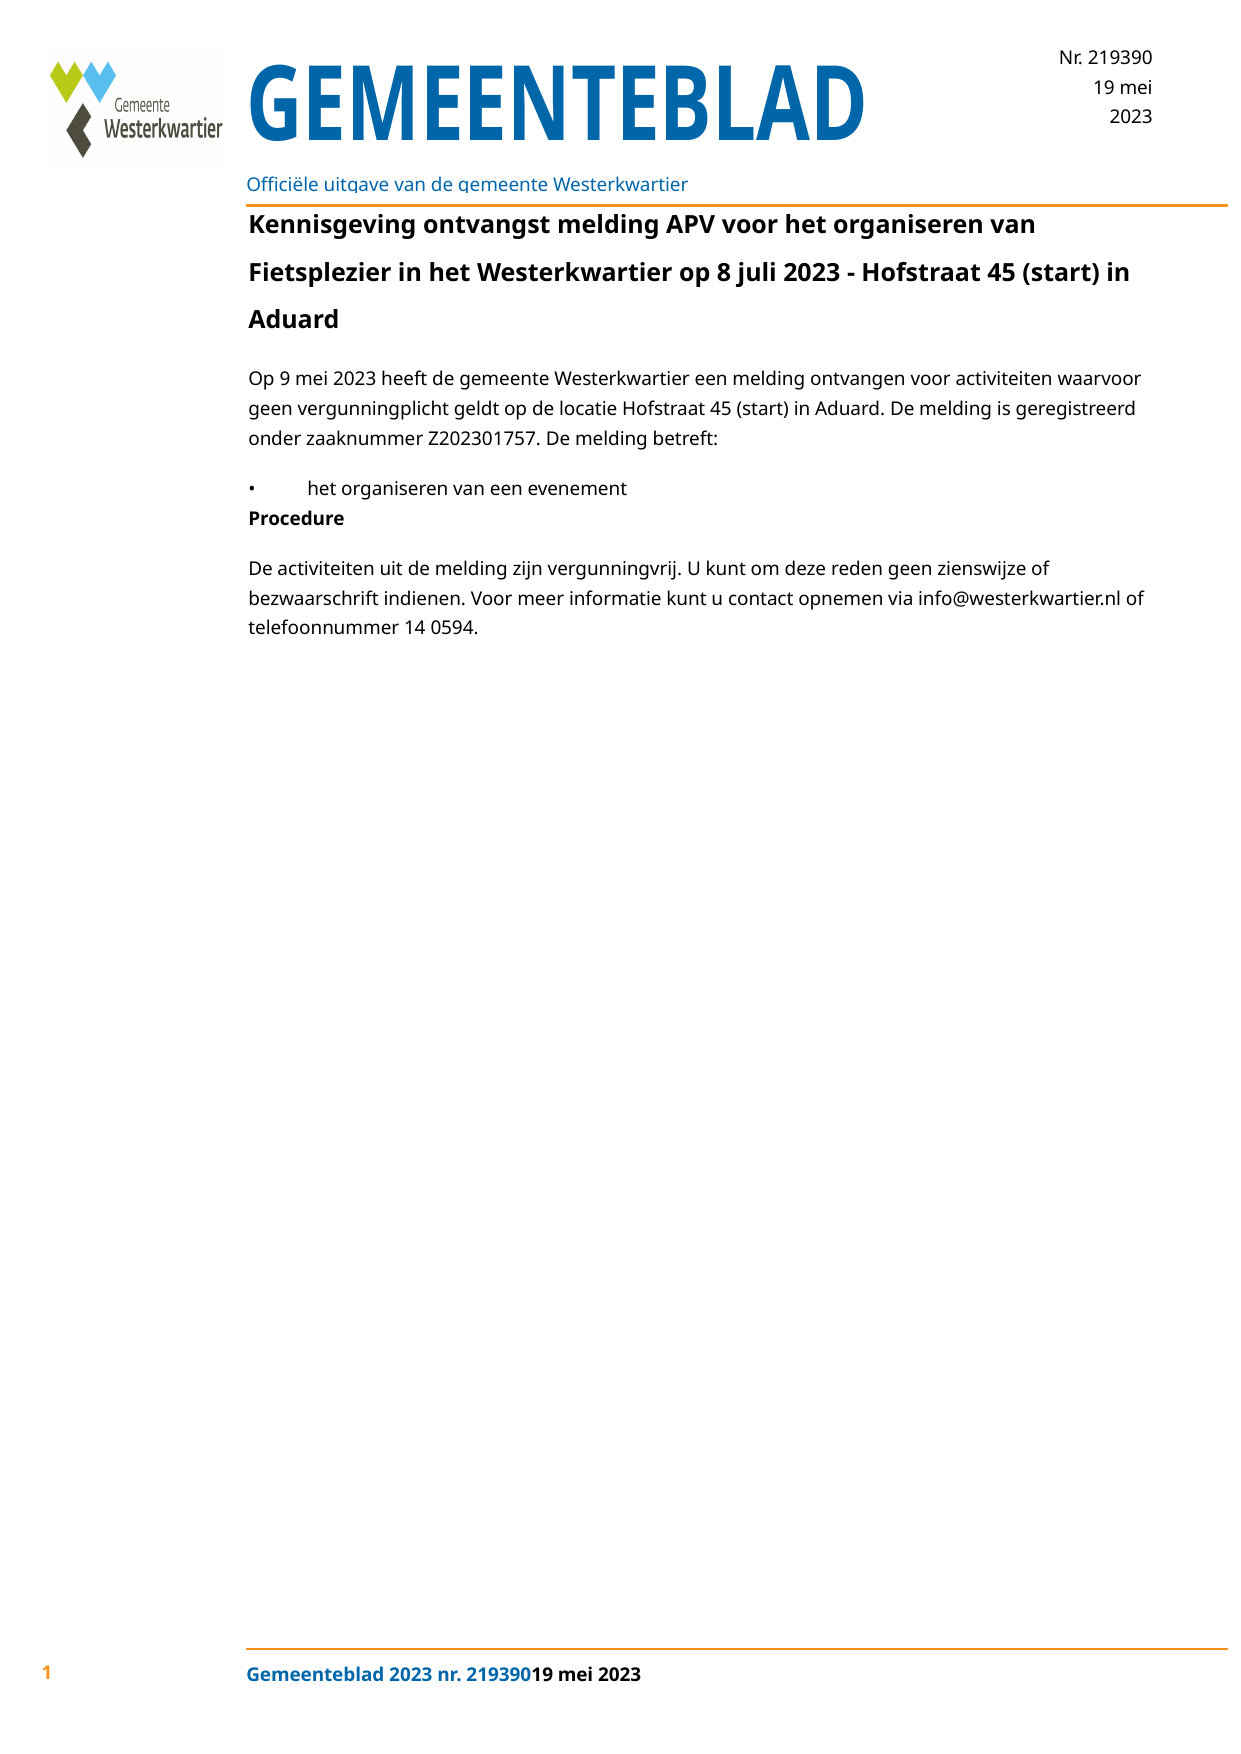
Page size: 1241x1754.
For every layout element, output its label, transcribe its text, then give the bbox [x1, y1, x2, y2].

text Procedure [248, 505, 1152, 530]
picture [41, 47, 231, 172]
text Kennisgeving ontvangst melding APV voor het organiseren van Fietsplezier in het Westerkwartier op 8 juli 2023 - Hofstraat 45 (start) in Aduard [248, 207, 1152, 336]
list het organiseren van een evenement [248, 475, 1152, 501]
text Op 9 mei 2023 heeft de gemeente Westerkwartier een melding ontvangen voor activiteiten waarvoor geen vergunningplicht geldt op de locatie Hofstraat 45 (start) in Aduard. De melding is geregistreerd onder zaaknummer Z202301757. De melding betreft: [248, 366, 1152, 450]
text De activiteiten uit de melding zijn vergunningvrij. U kunt om deze reden geen zienswijze of bezwaarschrift indienen. Voor meer informatie kunt u contact opnemen via info@westerkwartier.nl of telefoonnummer 14 0594. [248, 555, 1152, 640]
